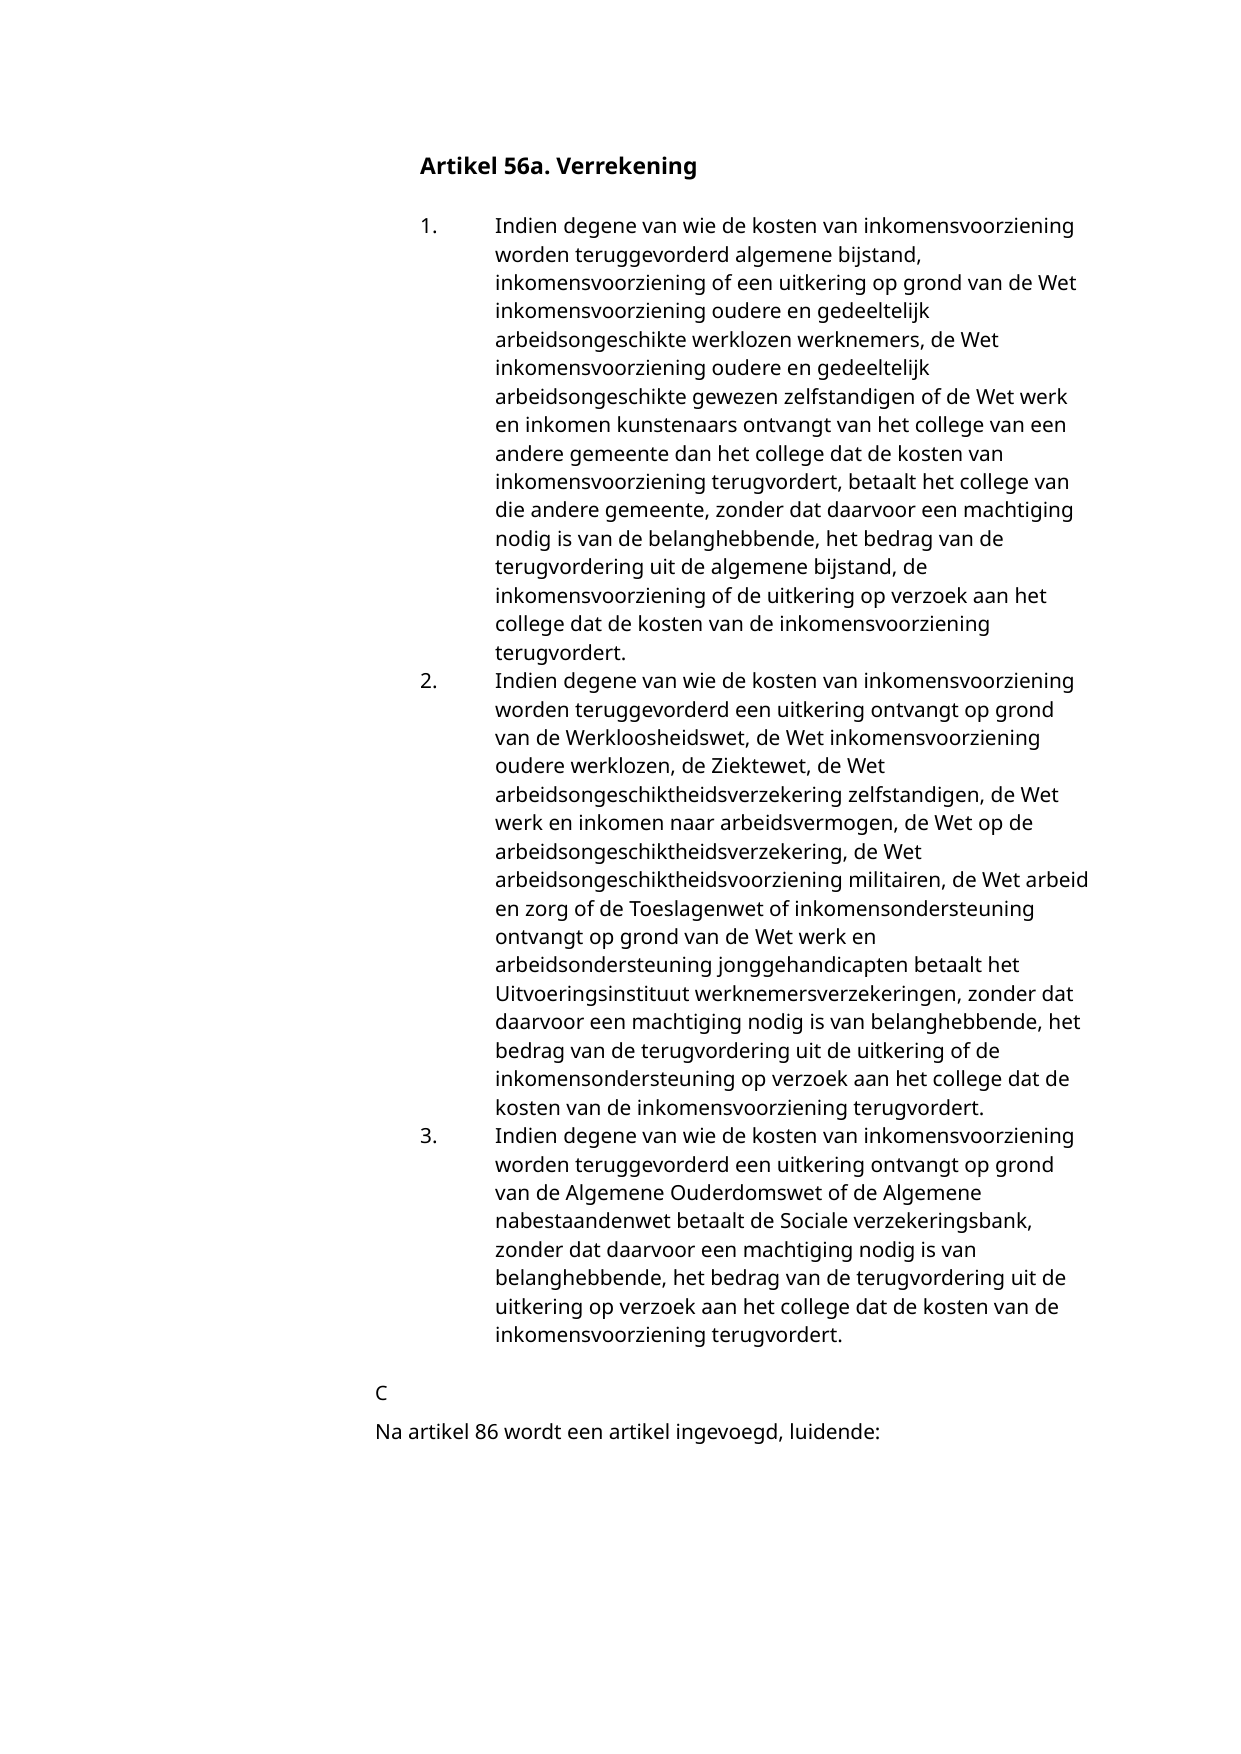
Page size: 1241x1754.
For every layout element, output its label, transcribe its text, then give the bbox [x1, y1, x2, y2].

text Na artikel 86 wordt een artikel ingevoegd, luidende: [375, 1417, 1090, 1446]
list Indien degene van wie de kosten van inkomensvoorziening worden teruggevorderd algemene bijstand, inkomensvoorziening of een uitkering op grond van de Wet inkomensvoorziening oudere en gedeeltelijk arbeidsongeschikte werklozen werknemers, de Wet inkomensvoorziening oudere en gedeeltelijk arbeidsongeschikte gewezen zelfstandigen of de Wet werk en inkomen kunstenaars ontvangt van het college van een andere gemeente dan het college dat de kosten van inkomensvoorziening terugvordert, betaalt het college van die andere gemeente, zonder dat daarvoor een machtiging nodig is van de belanghebbende, het bedrag van de terugvordering uit de algemene bijstand, de inkomensvoorziening of de uitkering op verzoek aan het college dat de kosten van de inkomensvoorziening terugvordert. [420, 211, 1090, 666]
list Indien degene van wie de kosten van inkomensvoorziening worden teruggevorderd een uitkering ontvangt op grond van de Algemene Ouderdomswet of de Algemene nabestaandenwet betaalt de Sociale verzekeringsbank, zonder dat daarvoor een machtiging nodig is van belanghebbende, het bedrag van de terugvordering uit de uitkering op verzoek aan het college dat de kosten van de inkomensvoorziening terugvordert. [420, 1121, 1090, 1349]
subtitle Artikel 56a. Verrekening [420, 150, 1090, 181]
list Indien degene van wie de kosten van inkomensvoorziening worden teruggevorderd een uitkering ontvangt op grond van de Werkloosheidswet, de Wet inkomensvoorziening oudere werklozen, de Ziektewet, de Wet arbeidsongeschiktheidsverzekering zelfstandigen, de Wet werk en inkomen naar arbeidsvermogen, de Wet op de arbeidsongeschiktheidsverzekering, de Wet arbeidsongeschiktheidsvoorziening militairen, de Wet arbeid en zorg of de Toeslagenwet of inkomensondersteuning ontvangt op grond van de Wet werk en arbeidsondersteuning jonggehandicapten betaalt het Uitvoeringsinstituut werknemersverzekeringen, zonder dat daarvoor een machtiging nodig is van belanghebbende, het bedrag van de terugvordering uit de uitkering of de inkomensondersteuning op verzoek aan het college dat de kosten van de inkomensvoorziening terugvordert. [420, 666, 1090, 1121]
text C [375, 1379, 1090, 1406]
